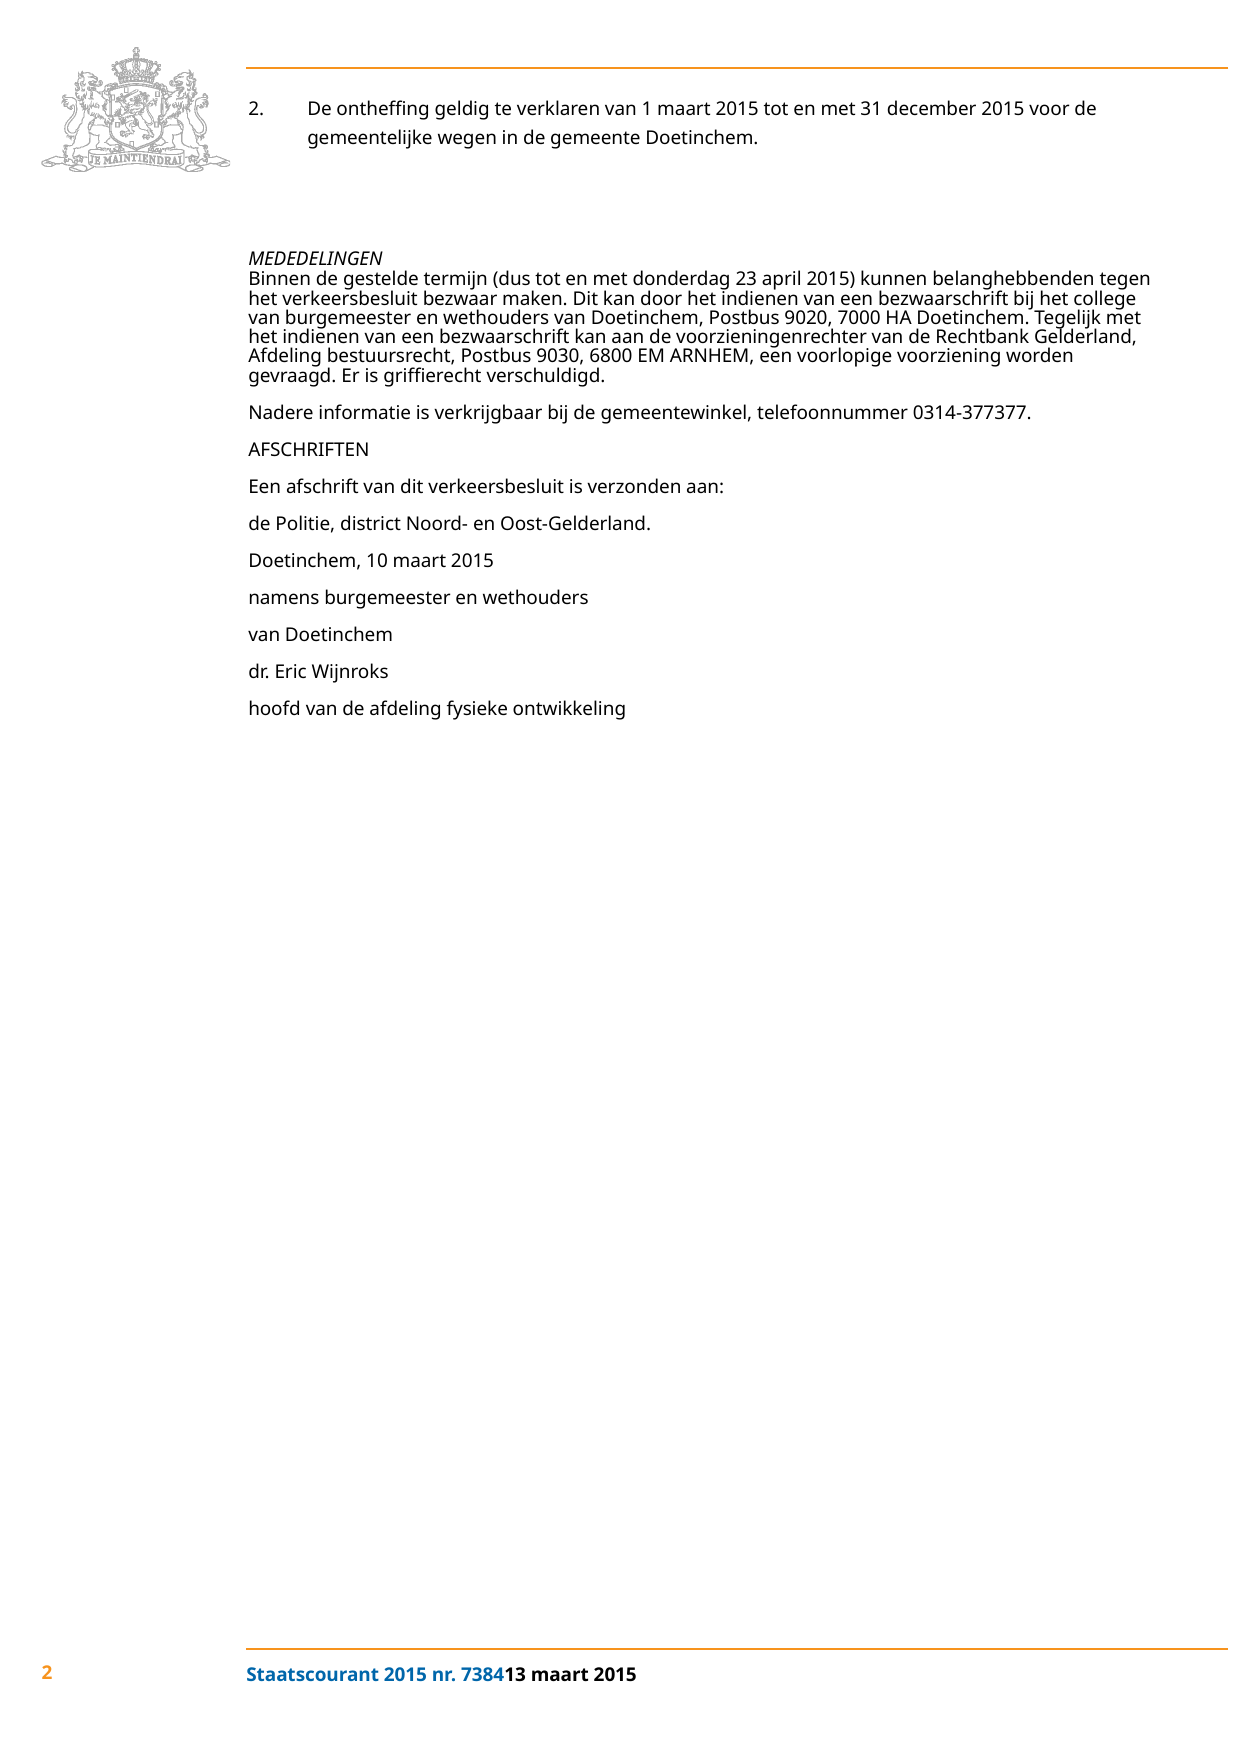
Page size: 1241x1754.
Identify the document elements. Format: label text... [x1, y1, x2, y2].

list De ontheffing geldig te verklaren van 1 maart 2015 tot en met 31 december 2015 voor de gemeentelijke wegen in de gemeente Doetinchem. [248, 95, 1152, 150]
text namens burgemeester en wethouders [248, 589, 1152, 608]
text hoofd van de afdeling fysieke ontwikkeling [248, 699, 1152, 719]
text van Doetinchem [248, 626, 1152, 645]
text Nadere informatie is verkrijgbaar bij de gemeentewinkel, telefoonnummer 0314-377377. [248, 404, 1152, 423]
picture [41, 47, 231, 172]
text MEDEDELINGEN [248, 245, 1152, 270]
text Binnen de gestelde termijn (dus tot en met donderdag 23 april 2015) kunnen belanghebbenden tegen het verkeersbesluit bezwaar maken. Dit kan door het indienen van een bezwaarschrift bij het college van burgemeester en wethouders van Doetinchem, Postbus 9020, 7000 HA Doetinchem. Tegelijk met het indienen van een bezwaarschrift kan aan de voorzieningenrechter van de Rechtbank Gelderland, Afdeling bestuursrecht, Postbus 9030, 6800 EM ARNHEM, een voorlopige voorziening worden gevraagd. Er is griffierecht verschuldigd. [248, 270, 1152, 386]
text de Politie, district Noord- en Oost-Gelderland. [248, 515, 1152, 534]
text dr. Eric Wijnroks [248, 663, 1152, 682]
text Een afschrift van dit verkeersbesluit is verzonden aan: [248, 478, 1152, 497]
text AFSCHRIFTEN [248, 441, 1152, 460]
text Doetinchem, 10 maart 2015 [248, 552, 1152, 571]
